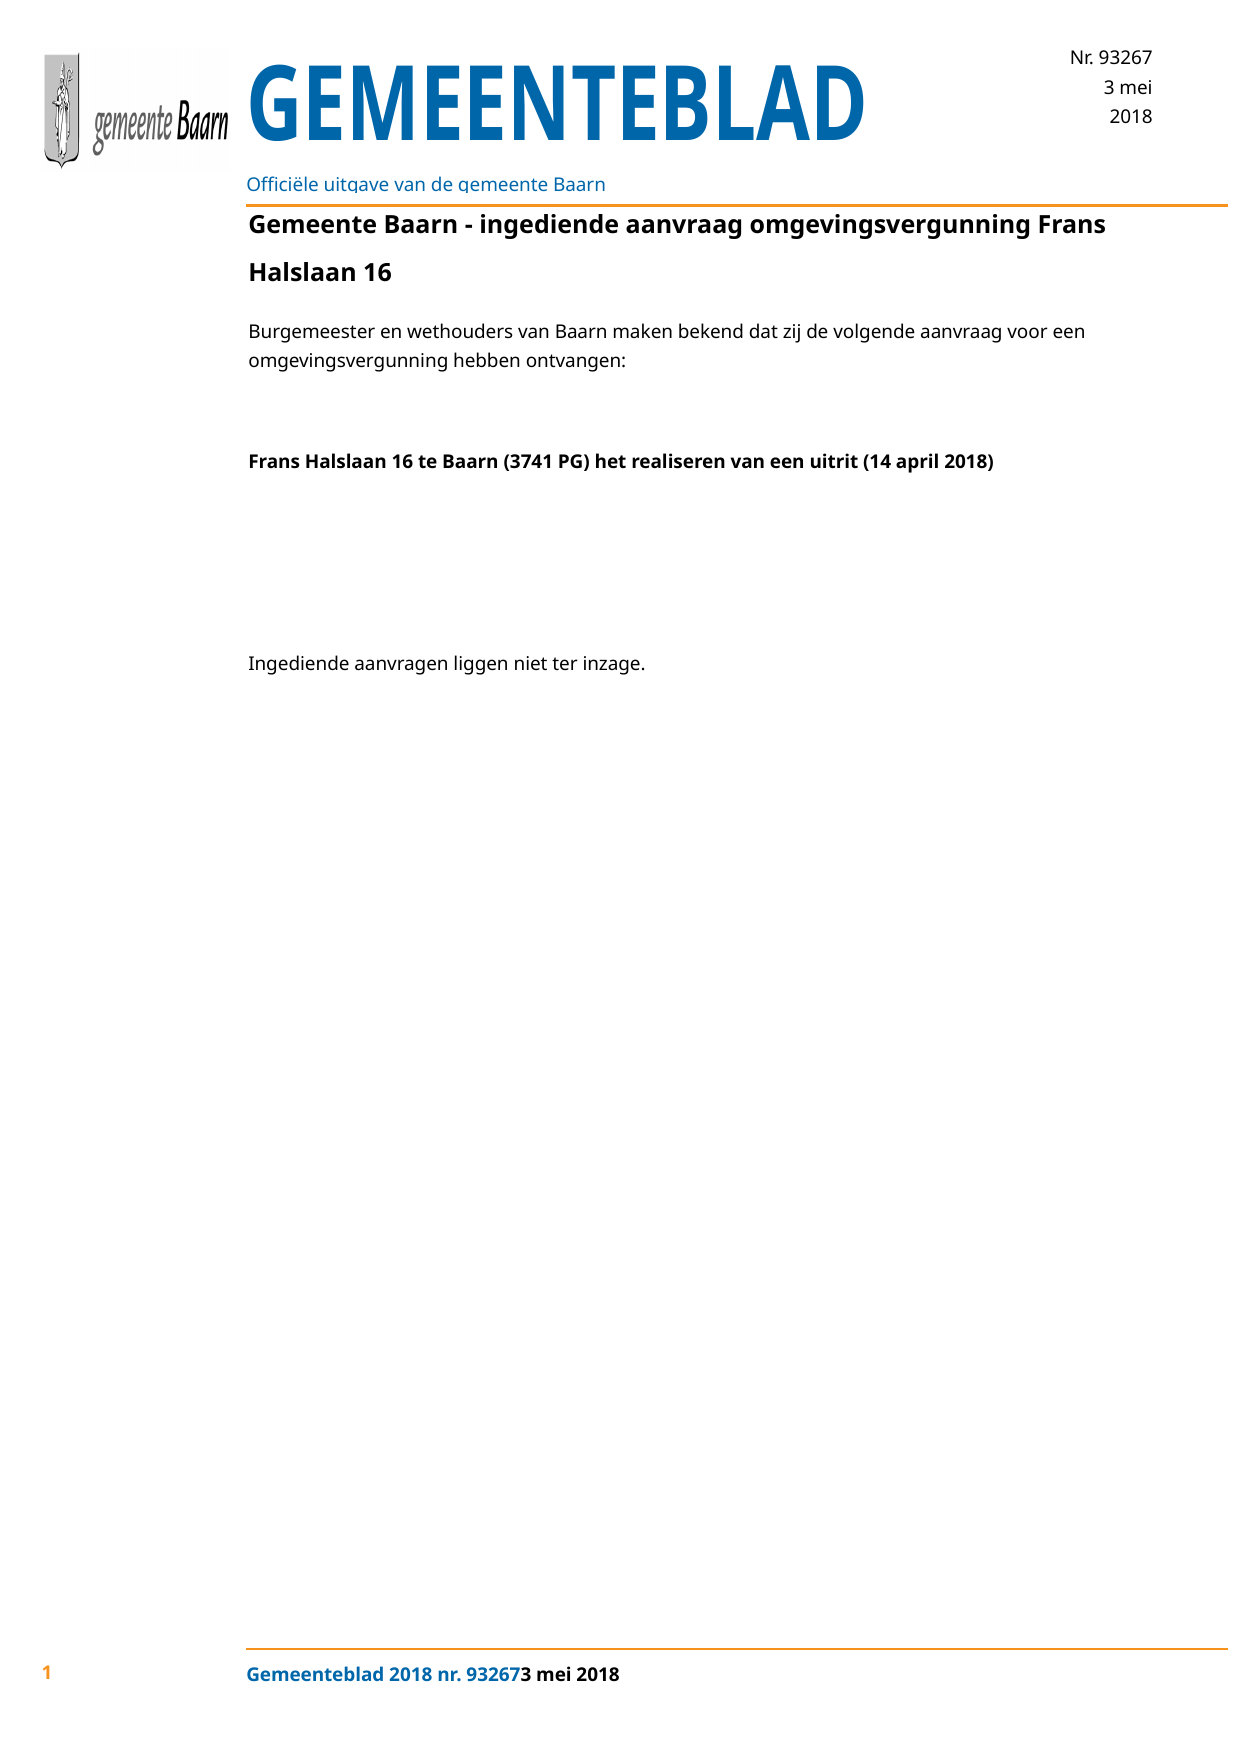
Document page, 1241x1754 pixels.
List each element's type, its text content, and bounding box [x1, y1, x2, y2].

text Burgemeester en wethouders van Baarn maken bekend dat zij de volgende aanvraag voor een omgevingsvergunning hebben ontvangen: [248, 318, 1152, 373]
picture [41, 47, 231, 172]
text Gemeente Baarn - ingediende aanvraag omgevingsvergunning Frans Halslaan 16 [248, 207, 1152, 288]
text Frans Halslaan 16 te Baarn (3741 PG) het realiseren van een uitrit (14 april 2018) [248, 448, 1152, 474]
text Ingediende aanvragen liggen niet ter inzage. [248, 650, 1152, 676]
